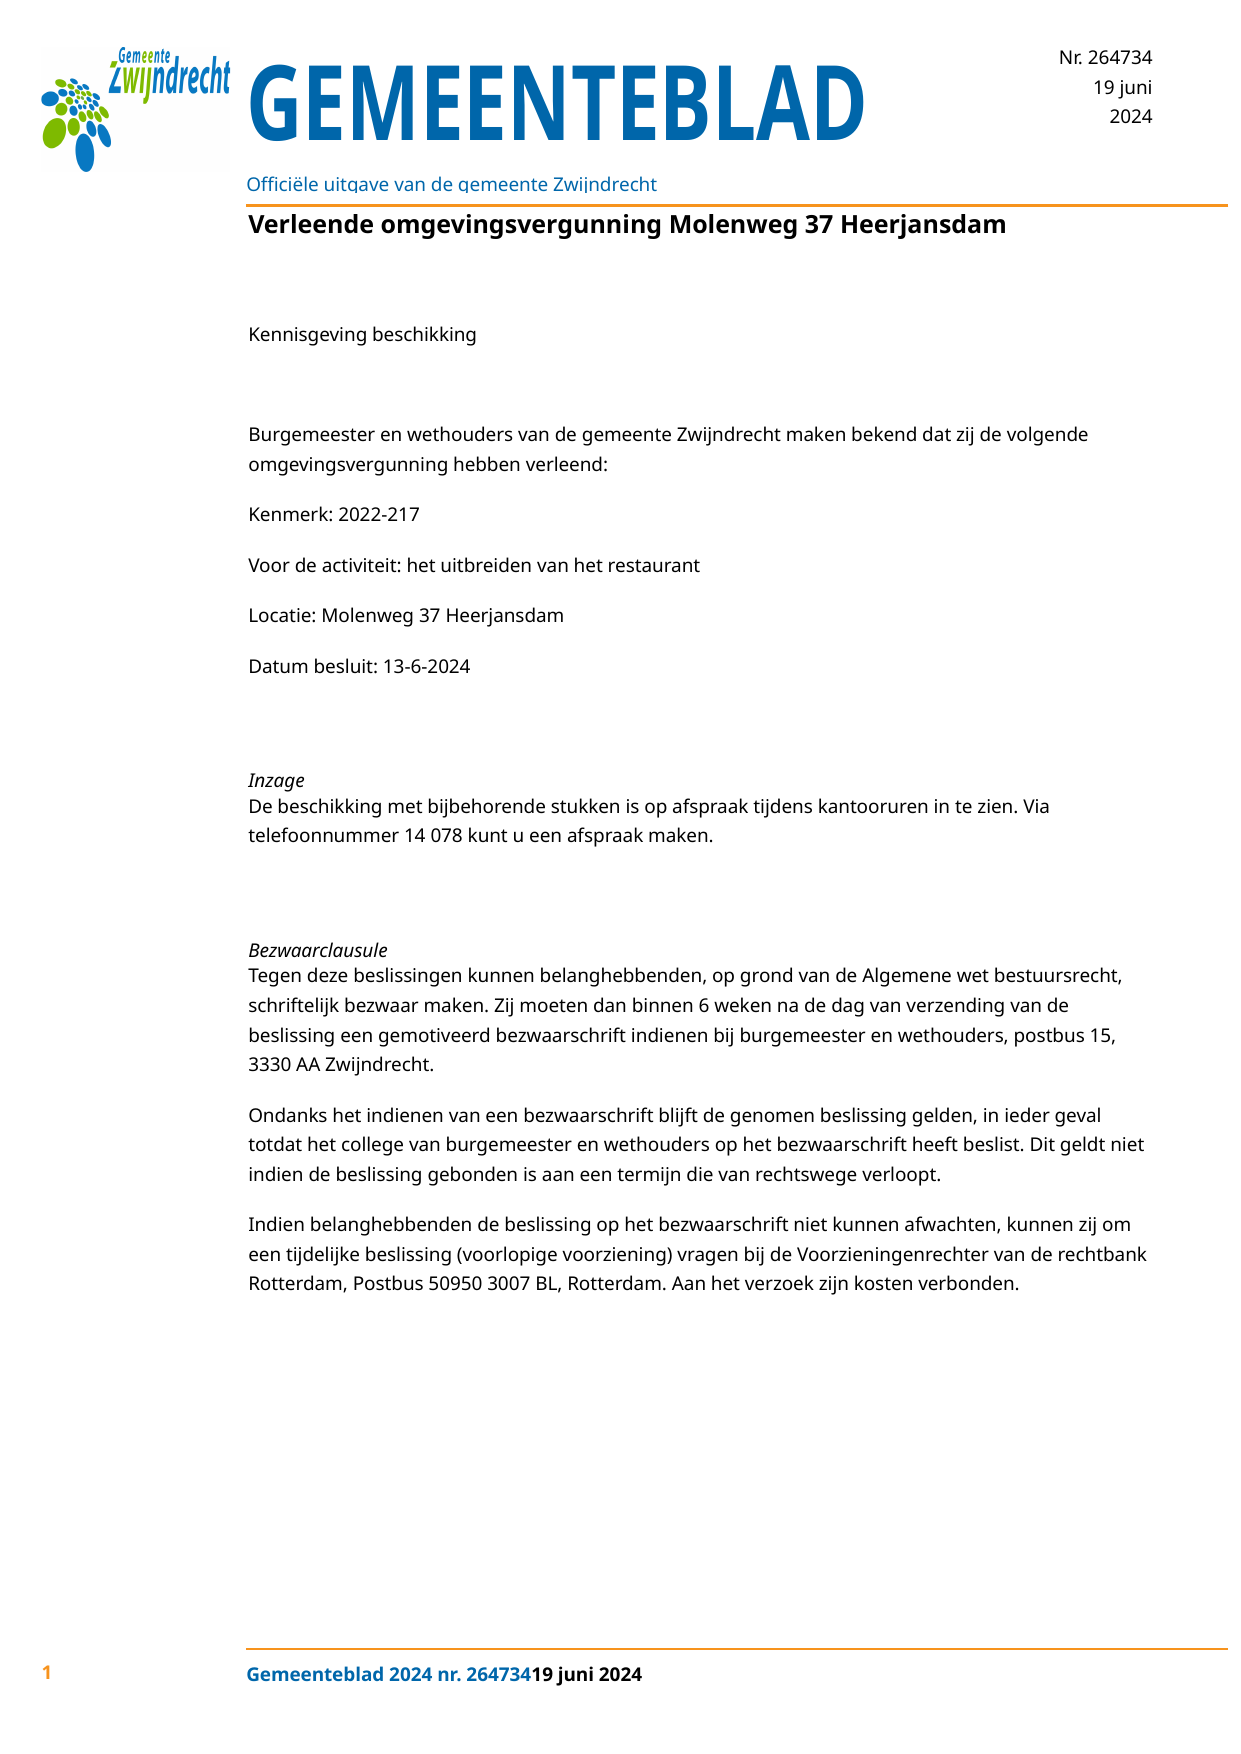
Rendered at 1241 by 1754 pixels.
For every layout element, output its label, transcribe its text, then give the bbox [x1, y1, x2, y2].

picture [41, 47, 231, 172]
text Voor de activiteit: het uitbreiden van het restaurant [248, 552, 1152, 578]
text Indien belanghebbenden de beslissing op het bezwaarschrift niet kunnen afwachten, kunnen zij om een tijdelijke beslissing (voorlopige voorziening) vragen bij de Voorzieningenrechter van de rechtbank Rotterdam, Postbus 50950 3007 BL, Rotterdam. Aan het verzoek zijn kosten verbonden. [248, 1211, 1152, 1296]
text Datum besluit: 13-6-2024 [248, 653, 1152, 678]
text Ondanks het indienen van een bezwaarschrift blijft de genomen beslissing gelden, in ieder geval totdat het college van burgemeester en wethouders op het bezwaarschrift heeft beslist. Dit geldt niet indien de beslissing gebonden is aan een termijn die van rechtswege verloopt. [248, 1102, 1152, 1187]
text De beschikking met bijbehorende stukken is op afspraak tijdens kantooruren in te zien. Via telefoonnummer 14 078 kunt u een afspraak maken. [248, 793, 1152, 848]
text Bezwaarclausule [248, 937, 1152, 963]
text Locatie: Molenweg 37 Heerjansdam [248, 602, 1152, 628]
text Burgemeester en wethouders van de gemeente Zwijndrecht maken bekend dat zij de volgende omgevingsvergunning hebben verleend: [248, 422, 1152, 477]
text Inzage [248, 767, 1152, 793]
text Kenmerk: 2022-217 [248, 502, 1152, 527]
text Kennisgeving beschikking [248, 321, 1152, 346]
text Tegen deze beslissingen kunnen belanghebbenden, op grond van de Algemene wet bestuursrecht, schriftelijk bezwaar maken. Zij moeten dan binnen 6 weken na de dag van verzending van de beslissing een gemotiveerd bezwaarschrift indienen bij burgemeester en wethouders, postbus 15, 3330 AA Zwijndrecht. [248, 963, 1152, 1077]
text Verleende omgevingsvergunning Molenweg 37 Heerjansdam [248, 207, 1152, 241]
